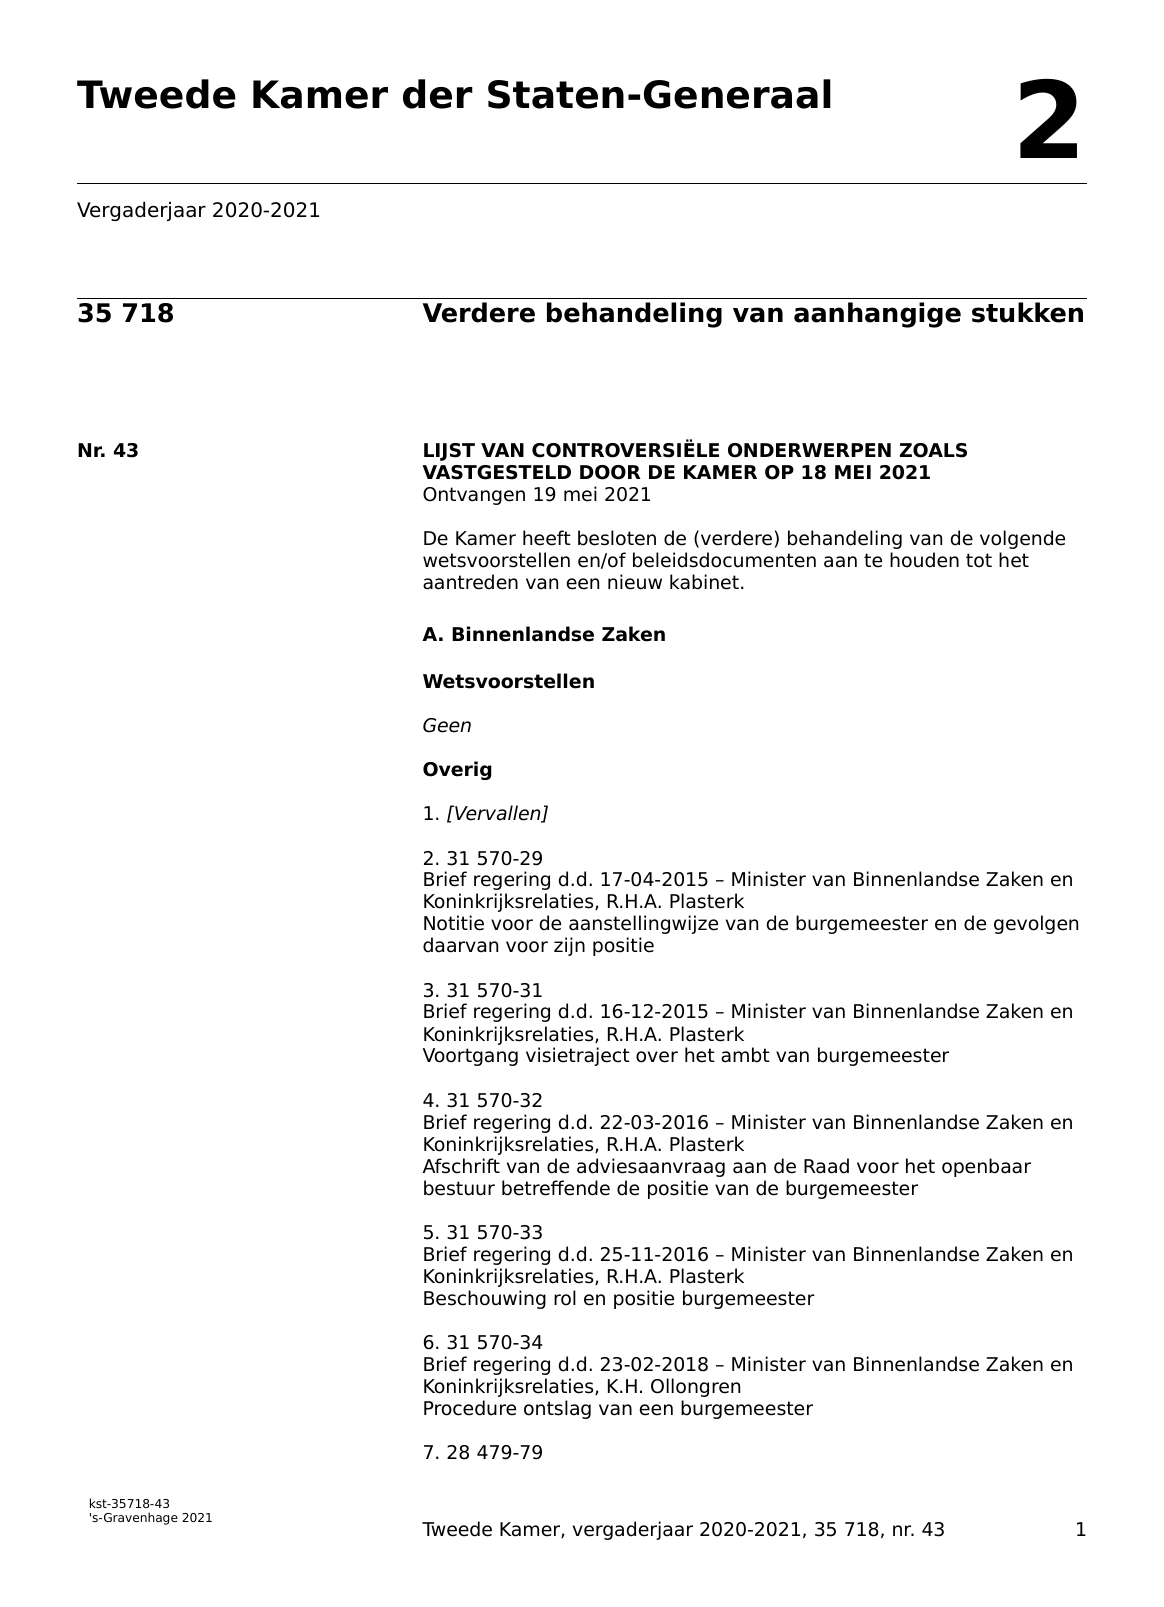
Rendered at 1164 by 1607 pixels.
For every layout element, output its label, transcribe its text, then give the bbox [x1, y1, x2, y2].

text 's-Gravenhage 2021 [88, 1511, 323, 1525]
table_header 2 [886, 59, 1087, 183]
subtitle Overig [422, 759, 1087, 781]
text 3. 31 570-31 [422, 979, 1087, 1001]
table_header Tweede Kamer der Staten-Generaal [77, 59, 886, 183]
text 5. 31 570-33 [422, 1222, 1087, 1244]
text Brief regering d.d. 16-12-2015 – Minister van Binnenlandse Zaken en Koninkrijksrelaties, R.H.A. Plasterk [422, 1001, 1087, 1045]
text 6. 31 570-34 [422, 1332, 1087, 1354]
text 4. 31 570-32 [422, 1089, 1087, 1112]
text Brief regering d.d. 23-02-2018 – Minister van Binnenlandse Zaken en Koninkrijksrelaties, K.H. Ollongren [422, 1354, 1087, 1398]
text Afschrift van de adviesaanvraag aan de Raad voor het openbaar bestuur betreffende de positie van de burgemeester [422, 1156, 1087, 1199]
table_cell Vergaderjaar 2020-2021 [77, 184, 1087, 298]
text kst-35718-43 [88, 1497, 323, 1511]
text Ontvangen 19 mei 2021 [422, 484, 1087, 506]
subtitle Wetsvoorstellen [422, 671, 1087, 693]
text Brief regering d.d. 22-03-2016 – Minister van Binnenlandse Zaken en Koninkrijksrelaties, R.H.A. Plasterk [422, 1112, 1087, 1156]
text De Kamer heeft besloten de (verdere) behandeling van de volgende wetsvoorstellen en/of beleidsdocumenten aan te houden tot het aantreden van een nieuw kabinet. [422, 528, 1087, 594]
text Beschouwing rol en positie burgemeester [422, 1288, 1087, 1309]
text Brief regering d.d. 25-11-2016 – Minister van Binnenlandse Zaken en Koninkrijksrelaties, R.H.A. Plasterk [422, 1244, 1087, 1288]
subtitle 35 718 Verdere behandeling van aanhangige stukken [77, 299, 1087, 329]
text 2. 31 570-29 [422, 847, 1087, 869]
text Voortgang visietraject over het ambt van burgemeester [422, 1045, 1087, 1067]
text 1. [Vervallen] [422, 803, 1087, 825]
text 7. 28 479-79 [422, 1442, 1087, 1464]
subtitle Nr. 43 LIJST VAN CONTROVERSIËLE ONDERWERPEN ZOALS VASTGESTELD DOOR DE KAMER OP 18 MEI 2021 [77, 440, 1087, 484]
text Notitie voor de aanstellingwijze van de burgemeester en de gevolgen daarvan voor zijn positie [422, 913, 1087, 957]
text Procedure ontslag van een burgemeester [422, 1398, 1087, 1420]
text Geen [422, 715, 1087, 737]
text Brief regering d.d. 17-04-2015 – Minister van Binnenlandse Zaken en Koninkrijksrelaties, R.H.A. Plasterk [422, 869, 1087, 913]
subtitle A. Binnenlandse Zaken [422, 624, 1087, 646]
